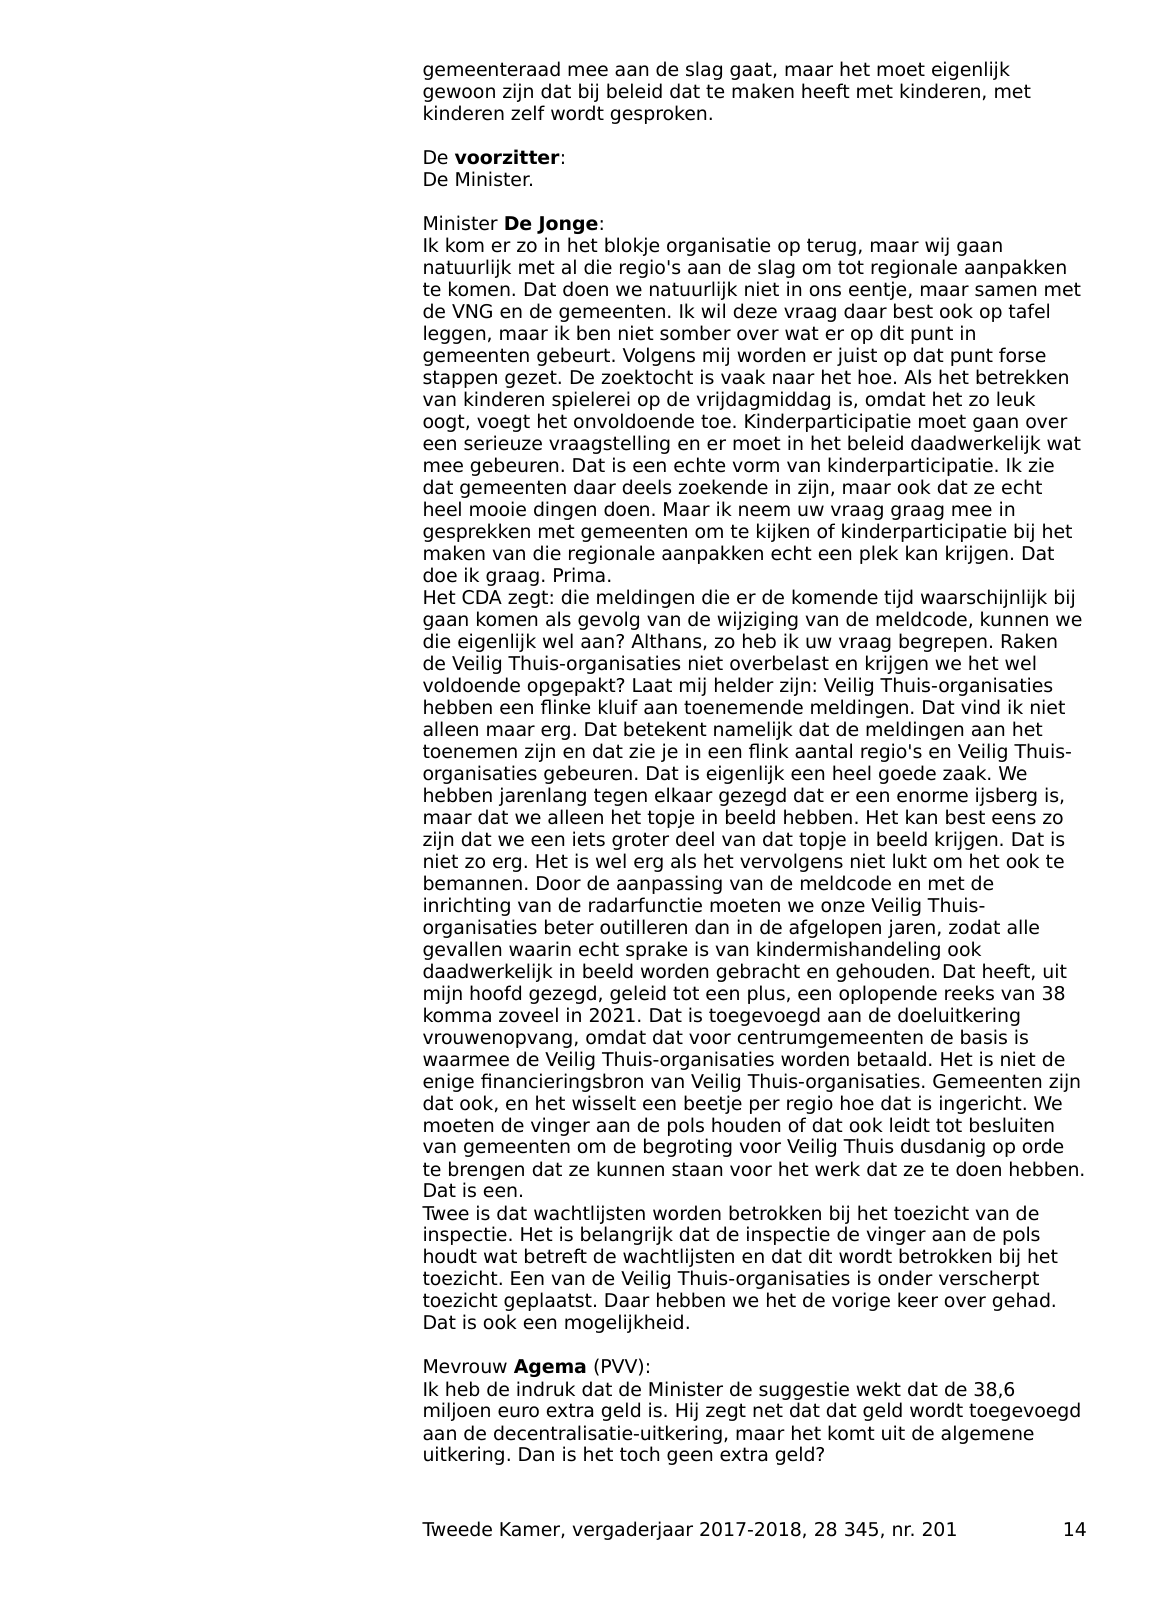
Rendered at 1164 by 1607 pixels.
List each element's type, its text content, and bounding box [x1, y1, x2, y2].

text De voorzitter: [422, 147, 1087, 169]
text De Minister. [422, 169, 1087, 191]
text Mevrouw Agema (PVV): [422, 1356, 1087, 1378]
text Het CDA zegt: die meldingen die er de komende tijd waarschijnlijk bij gaan komen als gevolg van de wijziging van de meldcode, kunnen we die eigenlijk wel aan? Althans, zo heb ik uw vraag begrepen. Raken de Veilig Thuis-organisaties niet overbelast en krijgen we het wel voldoende opgepakt? Laat mij helder zijn: Veilig Thuis-organisaties hebben een flinke kluif aan toenemende meldingen. Dat vind ik niet alleen maar erg. Dat betekent namelijk dat de meldingen aan het toenemen zijn en dat zie je in een flink aantal regio's en Veilig Thuis-organisaties gebeuren. Dat is eigenlijk een heel goede zaak. We hebben jarenlang tegen elkaar gezegd dat er een enorme ijsberg is, maar dat we alleen het topje in beeld hebben. Het kan best eens zo zijn dat we een iets groter deel van dat topje in beeld krijgen. Dat is niet zo erg. Het is wel erg als het vervolgens niet lukt om het ook te bemannen. Door de aanpassing van de meldcode en met de inrichting van de radarfunctie moeten we onze Veilig Thuis-organisaties beter outilleren dan in de afgelopen jaren, zodat alle gevallen waarin echt sprake is van kindermishandeling ook daadwerkelijk in beeld worden gebracht en gehouden. Dat heeft, uit mijn hoofd gezegd, geleid tot een plus, een oplopende reeks van 38 komma zoveel in 2021. Dat is toegevoegd aan de doeluitkering vrouwenopvang, omdat dat voor centrumgemeenten de basis is waarmee de Veilig Thuis-organisaties worden betaald. Het is niet de enige financieringsbron van Veilig Thuis-organisaties. Gemeenten zijn dat ook, en het wisselt een beetje per regio hoe dat is ingericht. We moeten de vinger aan de pols houden of dat ook leidt tot besluiten van gemeenten om de begroting voor Veilig Thuis dusdanig op orde te brengen dat ze kunnen staan voor het werk dat ze te doen hebben. Dat is een. [422, 587, 1087, 1202]
text Twee is dat wachtlijsten worden betrokken bij het toezicht van de inspectie. Het is belangrijk dat de inspectie de vinger aan de pols houdt wat betreft de wachtlijsten en dat dit wordt betrokken bij het toezicht. Een van de Veilig Thuis-organisaties is onder verscherpt toezicht geplaatst. Daar hebben we het de vorige keer over gehad. Dat is ook een mogelijkheid. [422, 1202, 1087, 1334]
text gemeenteraad mee aan de slag gaat, maar het moet eigenlijk gewoon zijn dat bij beleid dat te maken heeft met kinderen, met kinderen zelf wordt gesproken. [422, 59, 1087, 125]
text Ik kom er zo in het blokje organisatie op terug, maar wij gaan natuurlijk met al die regio's aan de slag om tot regionale aanpakken te komen. Dat doen we natuurlijk niet in ons eentje, maar samen met de VNG en de gemeenten. Ik wil deze vraag daar best ook op tafel leggen, maar ik ben niet somber over wat er op dit punt in gemeenten gebeurt. Volgens mij worden er juist op dat punt forse stappen gezet. De zoektocht is vaak naar het hoe. Als het betrekken van kinderen spielerei op de vrijdagmiddag is, omdat het zo leuk oogt, voegt het onvoldoende toe. Kinderparticipatie moet gaan over een serieuze vraagstelling en er moet in het beleid daadwerkelijk wat mee gebeuren. Dat is een echte vorm van kinderparticipatie. Ik zie dat gemeenten daar deels zoekende in zijn, maar ook dat ze echt heel mooie dingen doen. Maar ik neem uw vraag graag mee in gesprekken met gemeenten om te kijken of kinderparticipatie bij het maken van die regionale aanpakken echt een plek kan krijgen. Dat doe ik graag. Prima. [422, 235, 1087, 587]
text Ik heb de indruk dat de Minister de suggestie wekt dat de 38,6 miljoen euro extra geld is. Hij zegt net dat dat geld wordt toegevoegd aan de decentralisatie-uitkering, maar het komt uit de algemene uitkering. Dan is het toch geen extra geld? [422, 1378, 1087, 1466]
text Minister De Jonge: [422, 213, 1087, 235]
